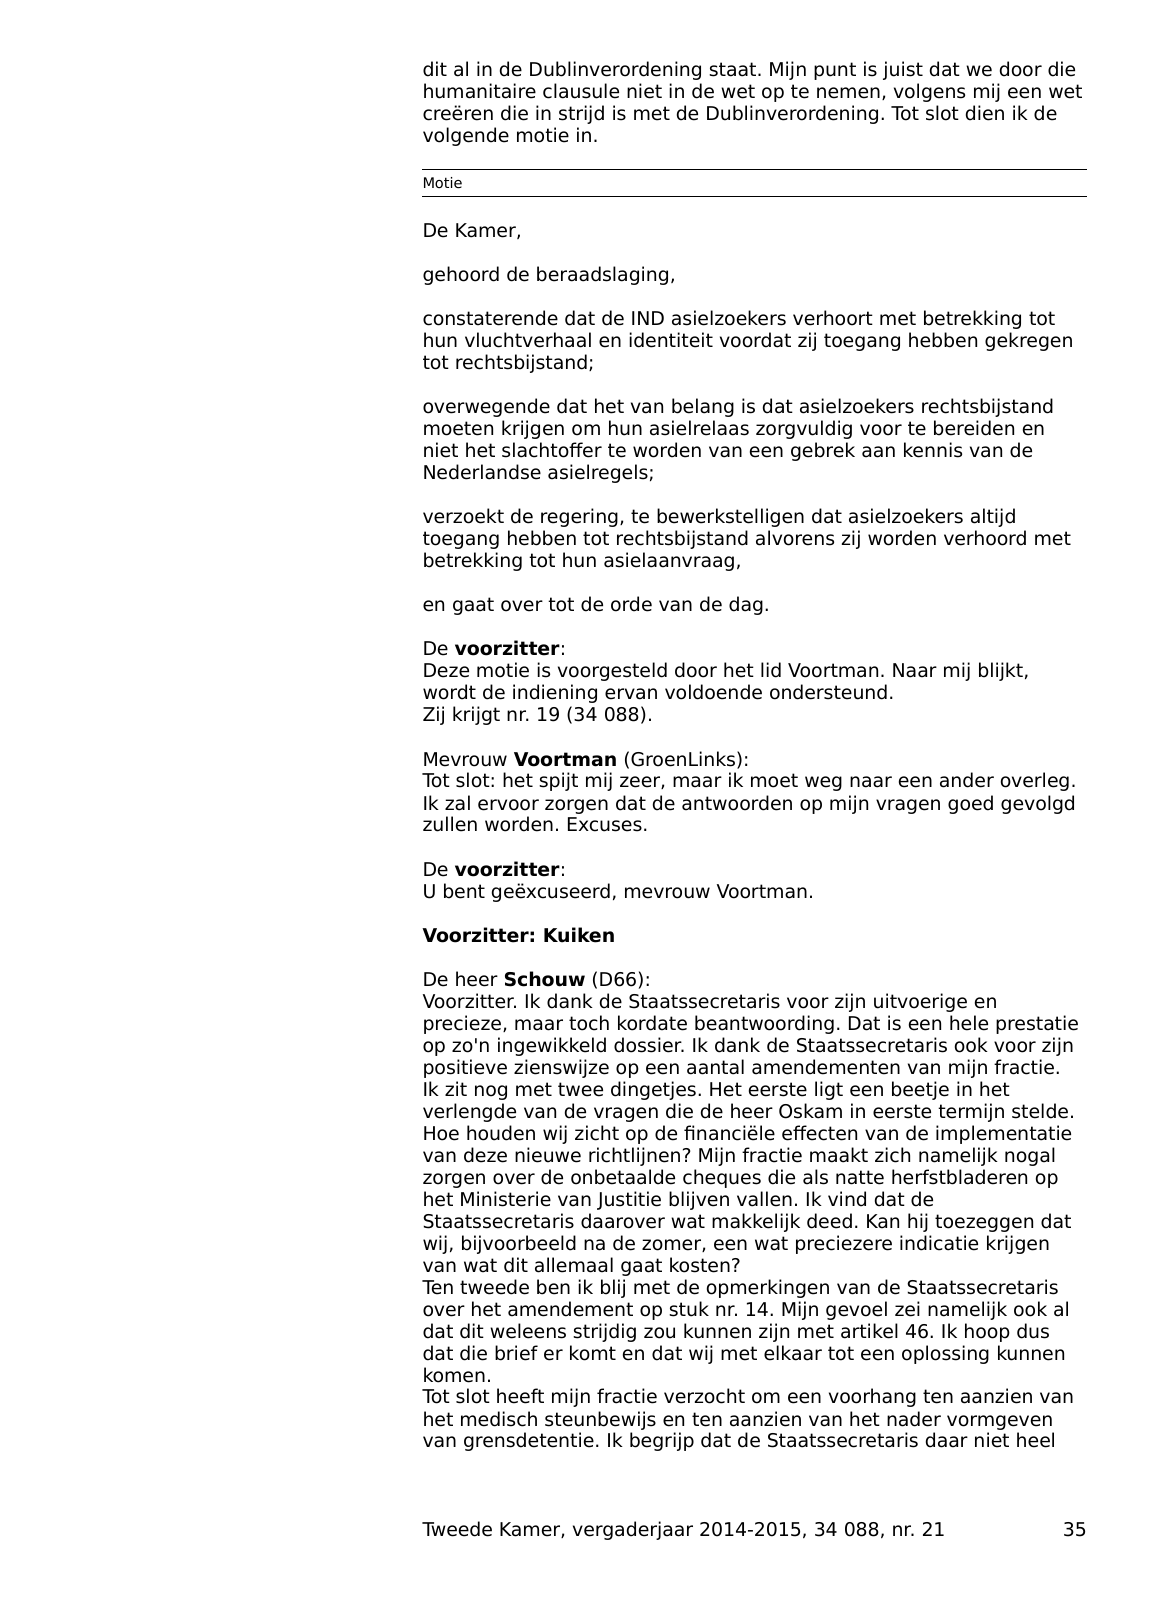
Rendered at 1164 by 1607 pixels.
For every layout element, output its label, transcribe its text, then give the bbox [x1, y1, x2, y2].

text Voorzitter. Ik dank de Staatssecretaris voor zijn uitvoerige en precieze, maar toch kordate beantwoording. Dat is een hele prestatie op zo'n ingewikkeld dossier. Ik dank de Staatssecretaris ook voor zijn positieve zienswijze op een aantal amendementen van mijn fractie. [422, 991, 1087, 1079]
text Zij krijgt nr. 19 (34 088). [422, 704, 1087, 726]
text Ik zit nog met twee dingetjes. Het eerste ligt een beetje in het verlengde van de vragen die de heer Oskam in eerste termijn stelde. Hoe houden wij zicht op de financiële effecten van de implementatie van deze nieuwe richtlijnen? Mijn fractie maakt zich namelijk nogal zorgen over de onbetaalde cheques die als natte herfstbladeren op het Ministerie van Justitie blijven vallen. Ik vind dat de Staatssecretaris daarover wat makkelijk deed. Kan hij toezeggen dat wij, bijvoorbeeld na de zomer, een wat preciezere indicatie krijgen van wat dit allemaal gaat kosten? [422, 1079, 1087, 1277]
text De heer Schouw (D66): [422, 969, 1087, 991]
text De voorzitter: [422, 858, 1087, 881]
text De voorzitter: [422, 638, 1087, 660]
table_header Motie [422, 170, 1087, 196]
text verzoekt de regering, te bewerkstelligen dat asielzoekers altijd toegang hebben tot rechtsbijstand alvorens zij worden verhoord met betrekking tot hun asielaanvraag, [422, 506, 1087, 572]
text U bent geëxcuseerd, mevrouw Voortman. [422, 881, 1087, 902]
text en gaat over tot de orde van de dag. [422, 594, 1087, 616]
subtitle Voorzitter: Kuiken [422, 925, 1087, 947]
text overwegende dat het van belang is dat asielzoekers rechtsbijstand moeten krijgen om hun asielrelaas zorgvuldig voor te bereiden en niet het slachtoffer te worden van een gebrek aan kennis van de Nederlandse asielregels; [422, 396, 1087, 484]
text Mevrouw Voortman (GroenLinks): [422, 748, 1087, 770]
text Tot slot heeft mijn fractie verzocht om een voorhang ten aanzien van het medisch steunbewijs en ten aanzien van het nader vormgeven van grensdetentie. Ik begrijp dat de Staatssecretaris daar niet heel [422, 1386, 1087, 1452]
text gehoord de beraadslaging, [422, 264, 1087, 286]
text De Kamer, [422, 219, 1087, 241]
text Deze motie is voorgesteld door het lid Voortman. Naar mij blijkt, wordt de indiening ervan voldoende ondersteund. [422, 660, 1087, 704]
text Ten tweede ben ik blij met de opmerkingen van de Staatssecretaris over het amendement op stuk nr. 14. Mijn gevoel zei namelijk ook al dat dit weleens strijdig zou kunnen zijn met artikel 46. Ik hoop dus dat die brief er komt en dat wij met elkaar tot een oplossing kunnen komen. [422, 1277, 1087, 1386]
text dit al in de Dublinverordening staat. Mijn punt is juist dat we door die humanitaire clausule niet in de wet op te nemen, volgens mij een wet creëren die in strijd is met de Dublinverordening. Tot slot dien ik de volgende motie in. [422, 59, 1087, 147]
text Tot slot: het spijt mij zeer, maar ik moet weg naar een ander overleg. Ik zal ervoor zorgen dat de antwoorden op mijn vragen goed gevolgd zullen worden. Excuses. [422, 770, 1087, 836]
text constaterende dat de IND asielzoekers verhoort met betrekking tot hun vluchtverhaal en identiteit voordat zij toegang hebben gekregen tot rechtsbijstand; [422, 308, 1087, 374]
